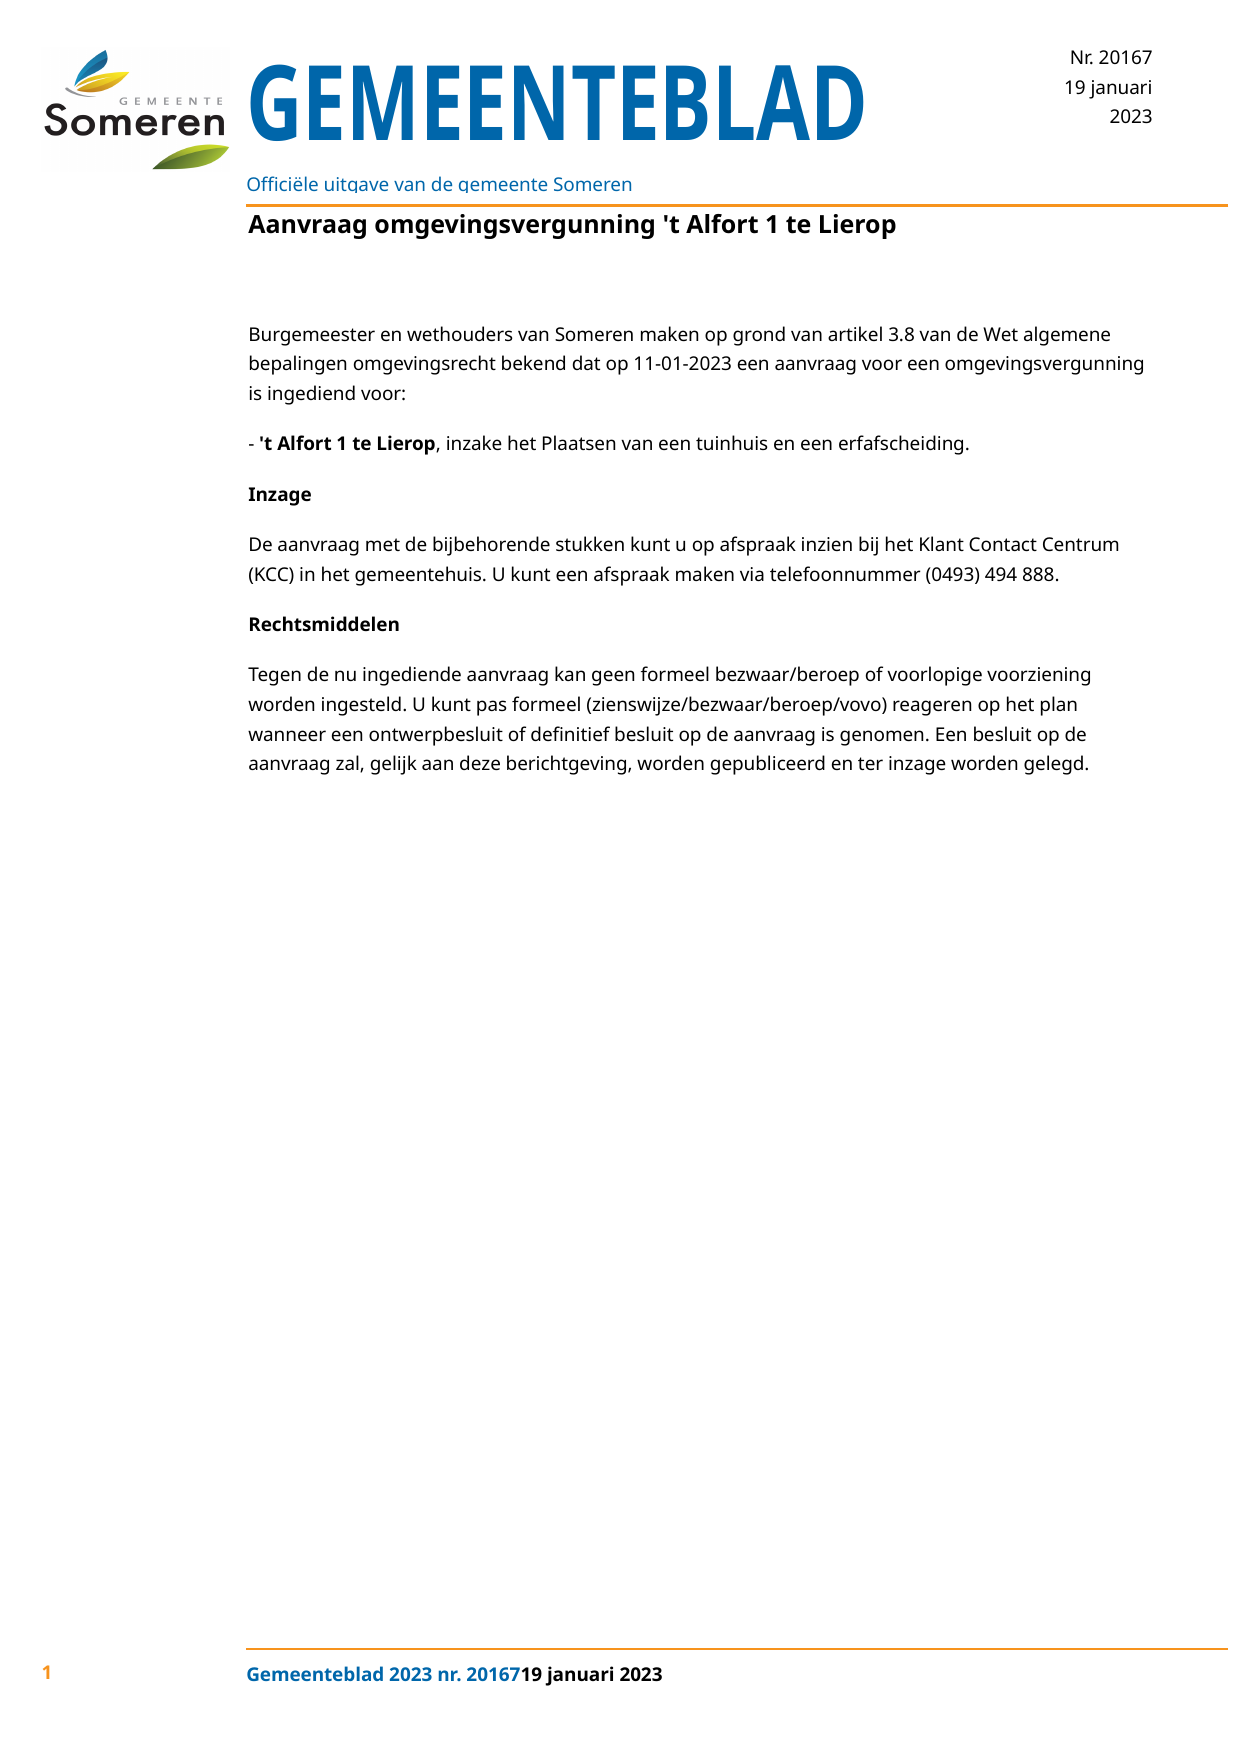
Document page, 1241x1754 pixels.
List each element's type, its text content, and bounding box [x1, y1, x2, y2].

text Burgemeester en wethouders van Someren maken op grond van artikel 3.8 van de Wet algemene bepalingen omgevingsrecht bekend dat op 11-01-2023 een aanvraag voor een omgevingsvergunning is ingediend voor: [248, 321, 1152, 406]
text Tegen de nu ingediende aanvraag kan geen formeel bezwaar/beroep of voorlopige voorziening worden ingesteld. U kunt pas formeel (zienswijze/bezwaar/beroep/vovo) reageren op het plan wanneer een ontwerpbesluit of definitief besluit op de aanvraag is genomen. Een besluit op de aanvraag zal, gelijk aan deze berichtgeving, worden gepubliceerd en ter inzage worden gelegd. [248, 662, 1152, 776]
picture [41, 47, 231, 172]
text Inzage [248, 481, 1152, 506]
text Aanvraag omgevingsvergunning 't Alfort 1 te Lierop [248, 207, 1152, 241]
text De aanvraag met de bijbehorende stukken kunt u op afspraak inzien bij het Klant Contact Centrum (KCC) in het gemeentehuis. U kunt een afspraak maken via telefoonnummer (0493) 494 888. [248, 531, 1152, 586]
text Rechtsmiddelen [248, 611, 1152, 637]
text - 't Alfort 1 te Lierop, inzake het Plaatsen van een tuinhuis en een erfafscheiding. [248, 430, 1152, 456]
